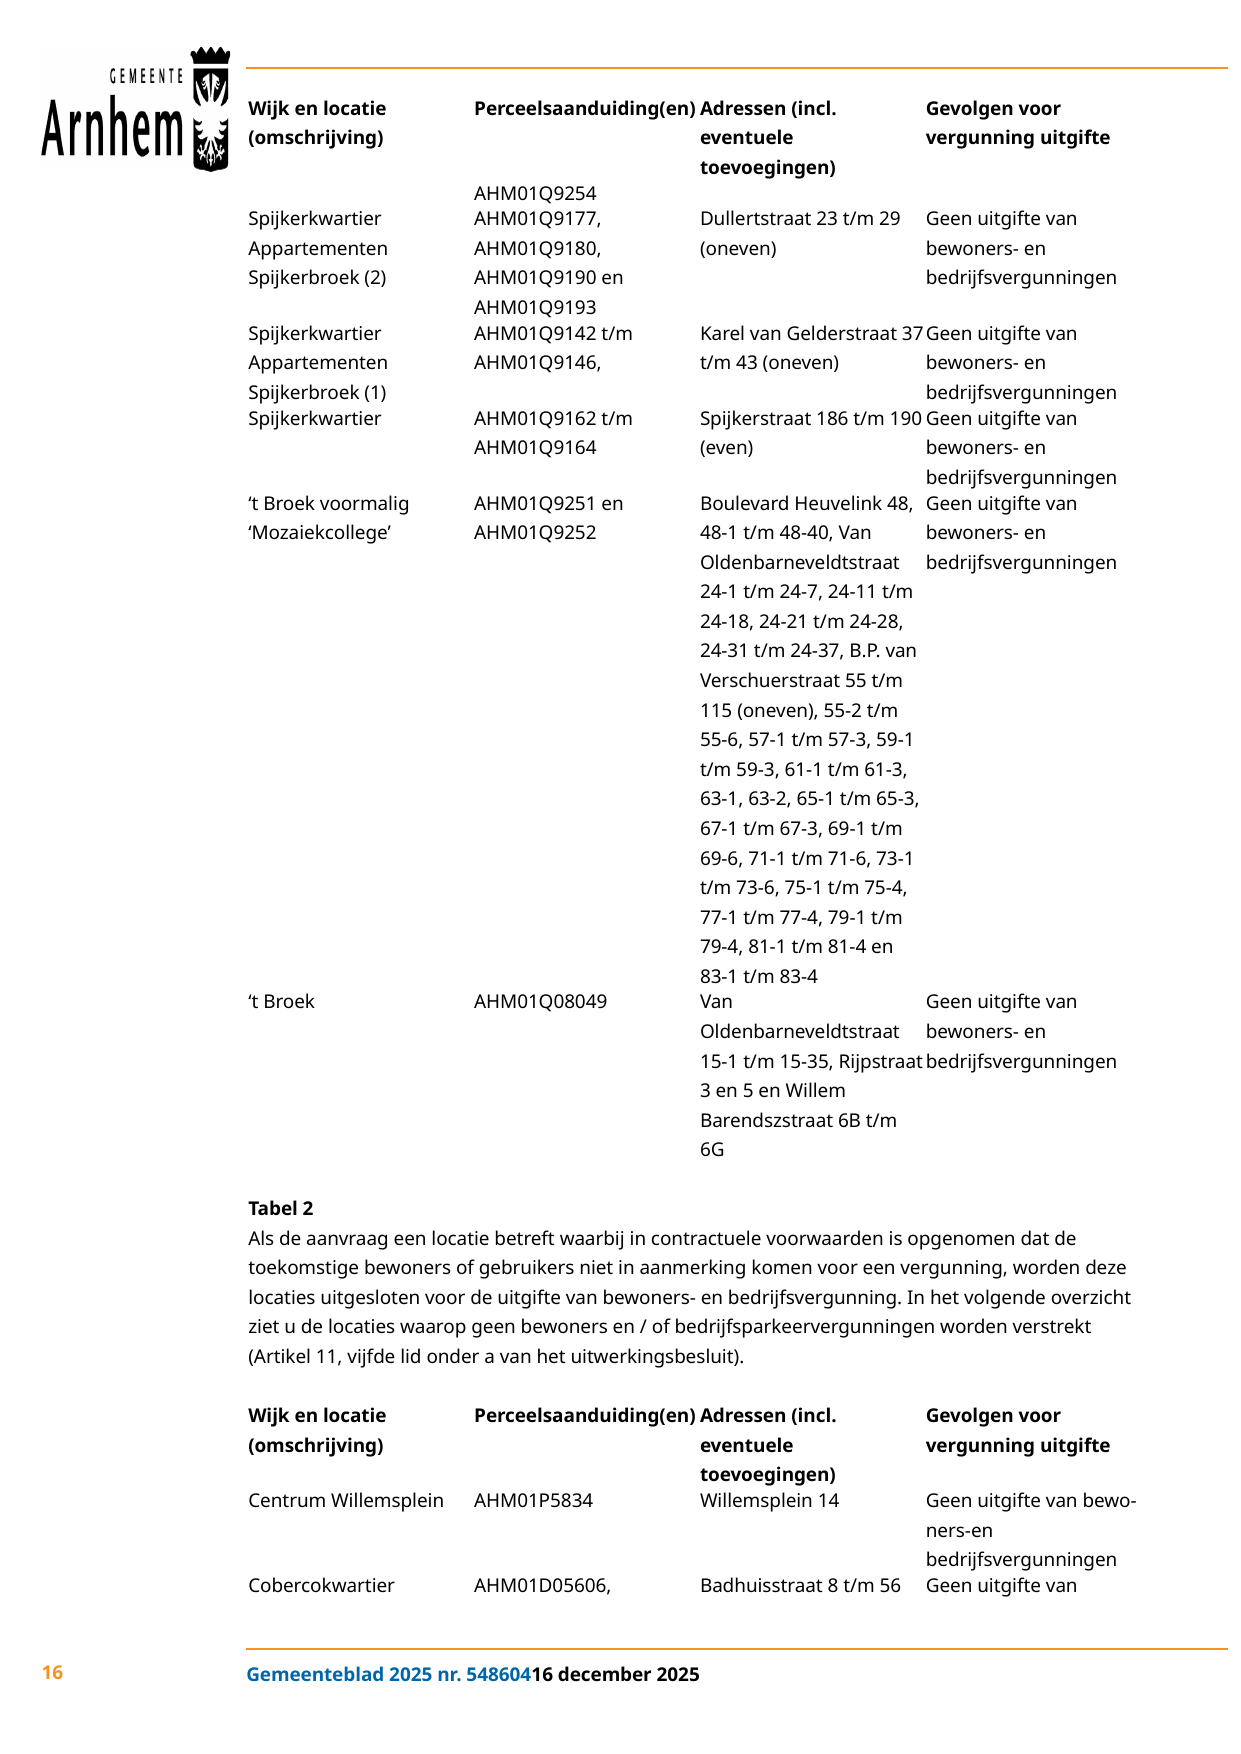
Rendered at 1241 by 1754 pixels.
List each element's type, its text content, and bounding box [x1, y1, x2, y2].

table_header Gevolgen voor vergunning uitgifte [926, 1403, 1152, 1487]
picture [41, 47, 231, 172]
table_cell Geen uitgifte van bewoners- en bedrijfsvergunningen [926, 989, 1152, 1162]
table_cell Geen uitgifte van bewo- ners-en bedrijfsvergunningen [926, 1487, 1152, 1572]
table_cell Geen uitgifte van bewoners- en bedrijfsvergunningen [926, 405, 1152, 490]
table_cell Geen uitgifte van bewoners- en bedrijfsvergunningen [926, 320, 1152, 405]
table_cell AHM01P5834 [474, 1487, 700, 1572]
table_cell AHM01Q9251 en AHM01Q9252 [474, 490, 700, 989]
table_cell Badhuisstraat 8 t/m 56 [700, 1572, 926, 1598]
table_cell Geen uitgifte van [926, 1572, 1152, 1598]
table_cell Willemsplein 14 [700, 1487, 926, 1572]
table_cell [700, 180, 926, 205]
table_cell Boulevard Heuvelink 48, 48-1 t/m 48-40, Van Oldenbarneveldtstraat 24-1 t/m 24-7, 24-11 t/m 24-18, 24-21 t/m 24-28, 24-31 t/m 24-37, B.P. van Verschuerstraat 55 t/m 115 (oneven), 55-2 t/m 55-6, 57-1 t/m 57-3, 59-1 t/m 59-3, 61-1 t/m 61-3, 63-1, 63-2, 65-1 t/m 65-3, 67-1 t/m 67-3, 69-1 t/m 69-6, 71-1 t/m 71-6, 73-1 t/m 73-6, 75-1 t/m 75-4, 77-1 t/m 77-4, 79-1 t/m 79-4, 81-1 t/m 81-4 en 83-1 t/m 83-4 [700, 490, 926, 989]
table_cell AHM01Q08049 [474, 989, 700, 1162]
table_cell Karel van Gelderstraat 37 t/m 43 (oneven) [700, 320, 926, 405]
table_cell AHM01Q9142 t/m AHM01Q9146, [474, 320, 700, 405]
table_cell AHM01Q9254 [474, 180, 700, 205]
table_cell Spijkerkwartier Appartementen Spijkerbroek (1) [248, 320, 474, 405]
text Als de aanvraag een locatie betreft waarbij in contractuele voorwaarden is opgenomen dat de toekomstige bewoners of gebruikers niet in aanmerking komen voor een vergunning, worden deze locaties uitgesloten voor de uitgifte van bewoners- en bedrijfsvergunning. In het volgende overzicht ziet u de locaties waarop geen bewoners en / of bedrijfsparkeervergunningen worden verstrekt (Artikel 11, vijfde lid onder a van het uitwerkingsbesluit). [248, 1225, 1152, 1369]
table_cell AHM01Q9177, AHM01Q9180, AHM01Q9190 en AHM01Q9193 [474, 205, 700, 320]
table_cell Geen uitgifte van bewoners- en bedrijfsvergunningen [926, 205, 1152, 320]
table_cell [248, 180, 474, 205]
table_cell ‘t Broek voormalig ‘Mozaiekcollege’ [248, 490, 474, 989]
table_cell AHM01Q9162 t/m AHM01Q9164 [474, 405, 700, 490]
table_cell Spijkerstraat 186 t/m 190 (even) [700, 405, 926, 490]
table_header Adressen (incl. eventuele toevoegingen) [700, 1403, 926, 1487]
table_header Gevolgen voor vergunning uitgifte [926, 95, 1152, 180]
table_header Wijk en locatie (omschrijving) [248, 95, 474, 180]
table_cell ‘t Broek [248, 989, 474, 1162]
table_cell Spijkerkwartier [248, 405, 474, 490]
table_cell Dullertstraat 23 t/m 29 (oneven) [700, 205, 926, 320]
table_cell [926, 180, 1152, 205]
table_cell AHM01D05606, [474, 1572, 700, 1598]
table_header Perceelsaanduiding(en) [474, 1403, 700, 1487]
text Tabel 2 [248, 1195, 1152, 1221]
table_header Wijk en locatie (omschrijving) [248, 1403, 474, 1487]
table_cell Geen uitgifte van bewoners- en bedrijfsvergunningen [926, 490, 1152, 989]
table_header Perceelsaanduiding(en) [474, 95, 700, 180]
table_cell Spijkerkwartier Appartementen Spijkerbroek (2) [248, 205, 474, 320]
table_cell Van Oldenbarneveldtstraat 15-1 t/m 15-35, Rijpstraat 3 en 5 en Willem Barendszstraat 6B t/m 6G [700, 989, 926, 1162]
table_cell Cobercokwartier [248, 1572, 474, 1598]
table_header Adressen (incl. eventuele toevoegingen) [700, 95, 926, 180]
table_cell Centrum Willemsplein [248, 1487, 474, 1572]
